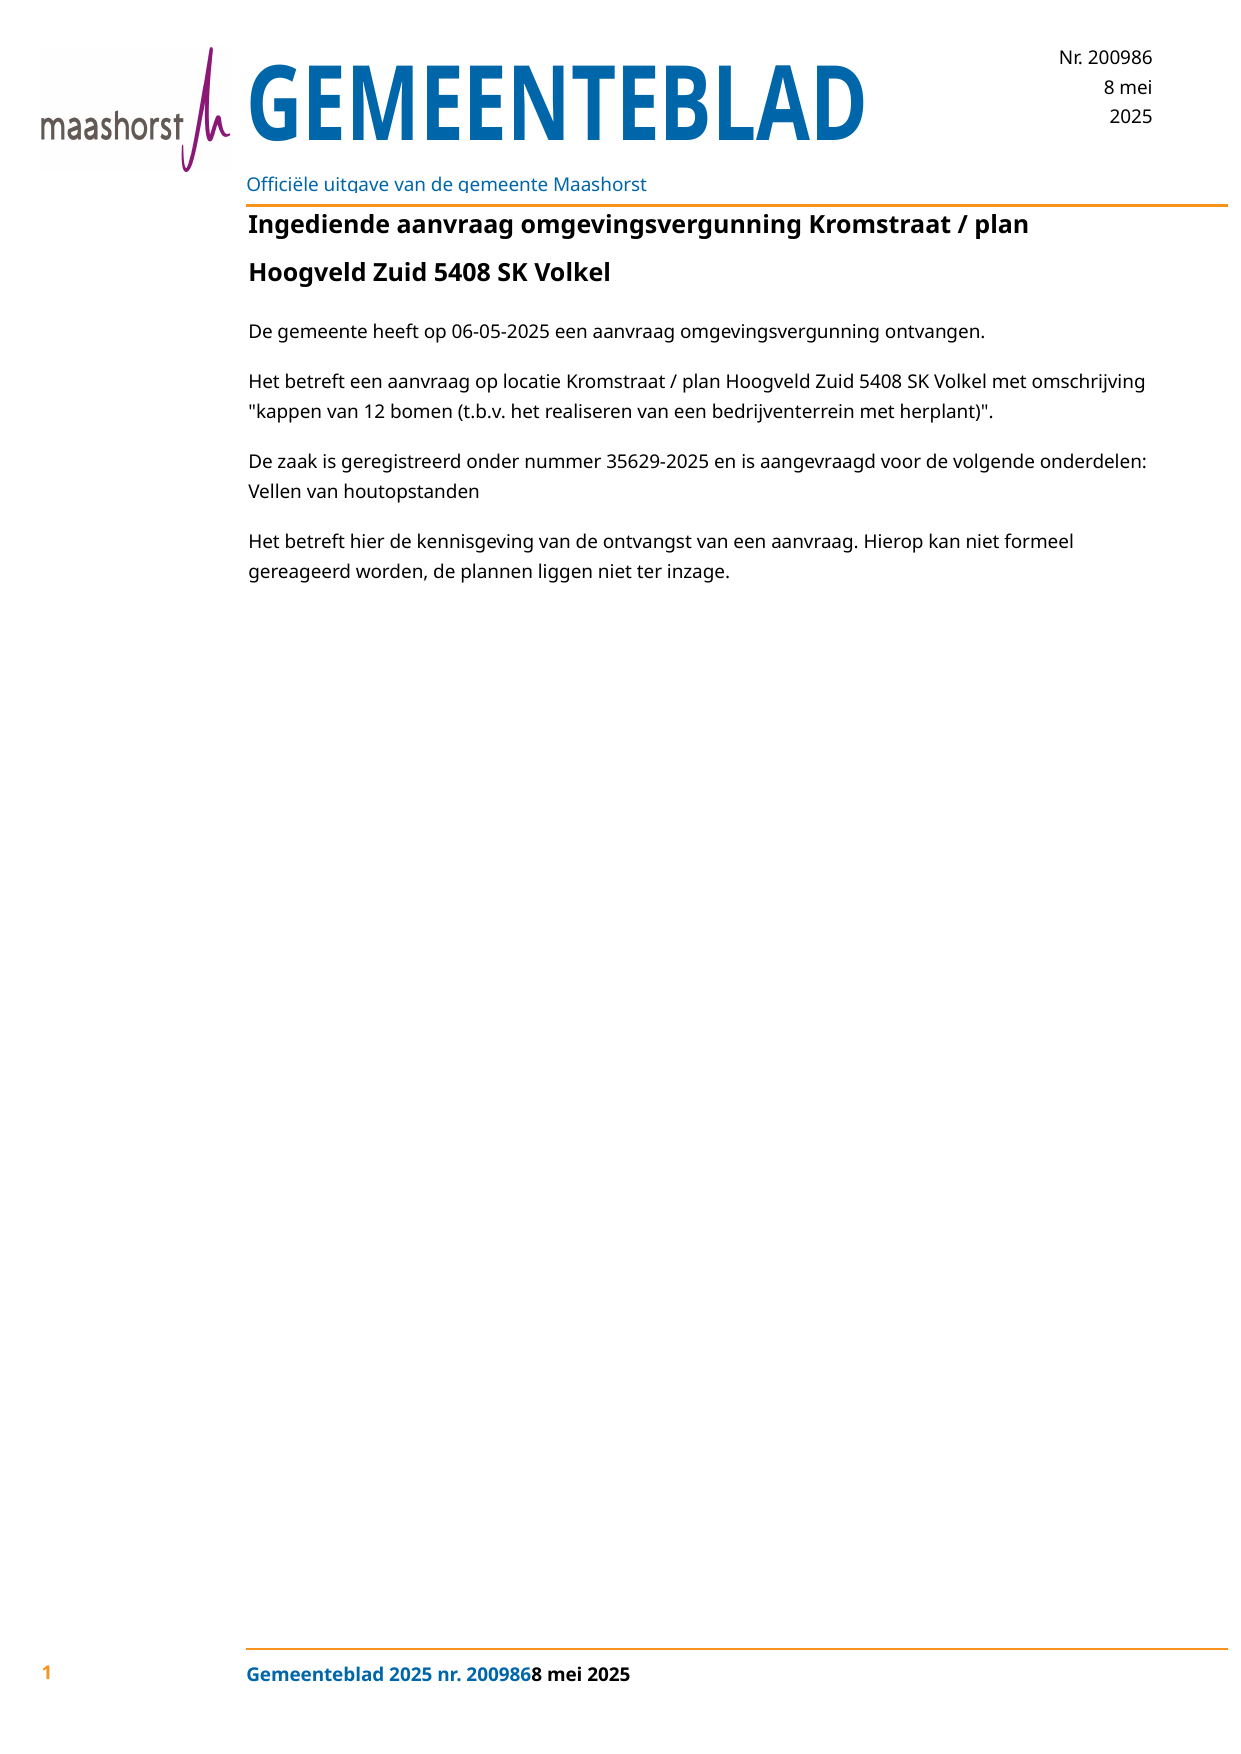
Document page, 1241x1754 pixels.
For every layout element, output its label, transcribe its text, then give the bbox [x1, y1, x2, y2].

text Ingediende aanvraag omgevingsvergunning Kromstraat / plan Hoogveld Zuid 5408 SK Volkel [248, 207, 1152, 288]
text De zaak is geregistreerd onder nummer 35629-2025 en is aangevraagd voor de volgende onderdelen: Vellen van houtopstanden [248, 448, 1152, 504]
text Het betreft een aanvraag op locatie Kromstraat / plan Hoogveld Zuid 5408 SK Volkel met omschrijving "kappen van 12 bomen (t.b.v. het realiseren van een bedrijventerrein met herplant)". [248, 368, 1152, 424]
picture [41, 47, 231, 172]
text Het betreft hier de kennisgeving van de ontvangst van een aanvraag. Hierop kan niet formeel gereageerd worden, de plannen liggen niet ter inzage. [248, 528, 1152, 584]
text De gemeente heeft op 06-05-2025 een aanvraag omgevingsvergunning ontvangen. [248, 318, 1152, 344]
